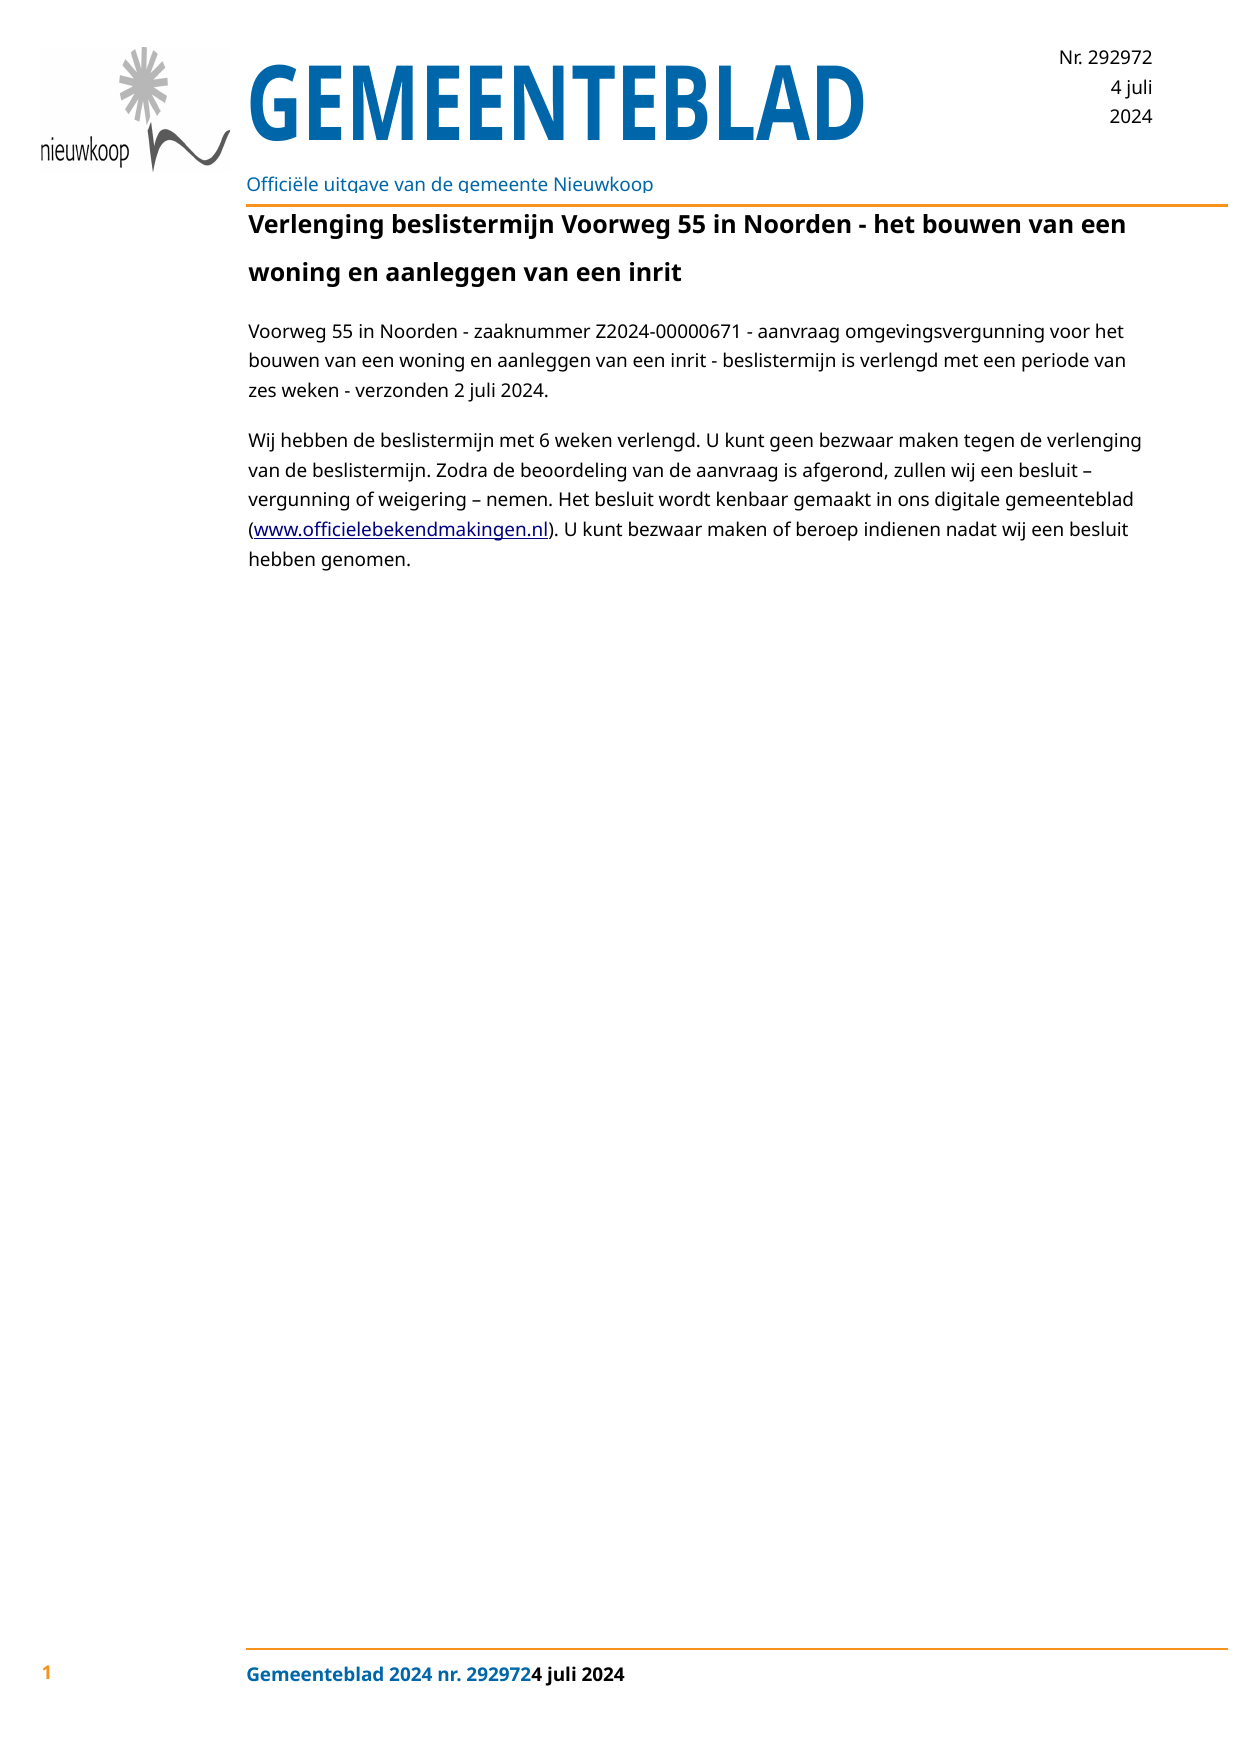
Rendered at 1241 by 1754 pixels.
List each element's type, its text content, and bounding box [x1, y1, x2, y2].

text Voorweg 55 in Noorden - zaaknummer Z2024-00000671 - aanvraag omgevingsvergunning voor het bouwen van een woning en aanleggen van een inrit - beslistermijn is verlengd met een periode van zes weken - verzonden 2 juli 2024. [248, 318, 1152, 403]
text Wij hebben de beslistermijn met 6 weken verlengd. U kunt geen bezwaar maken tegen de verlenging van de beslistermijn. Zodra de beoordeling van de aanvraag is afgerond, zullen wij een besluit – vergunning of weigering – nemen. Het besluit wordt kenbaar gemaakt in ons digitale gemeenteblad (www.officielebekendmakingen.nl). U kunt bezwaar maken of beroep indienen nadat wij een besluit hebben genomen. [248, 427, 1152, 572]
picture [41, 47, 231, 172]
text Verlenging beslistermijn Voorweg 55 in Noorden - het bouwen van een woning en aanleggen van een inrit [248, 207, 1152, 288]
